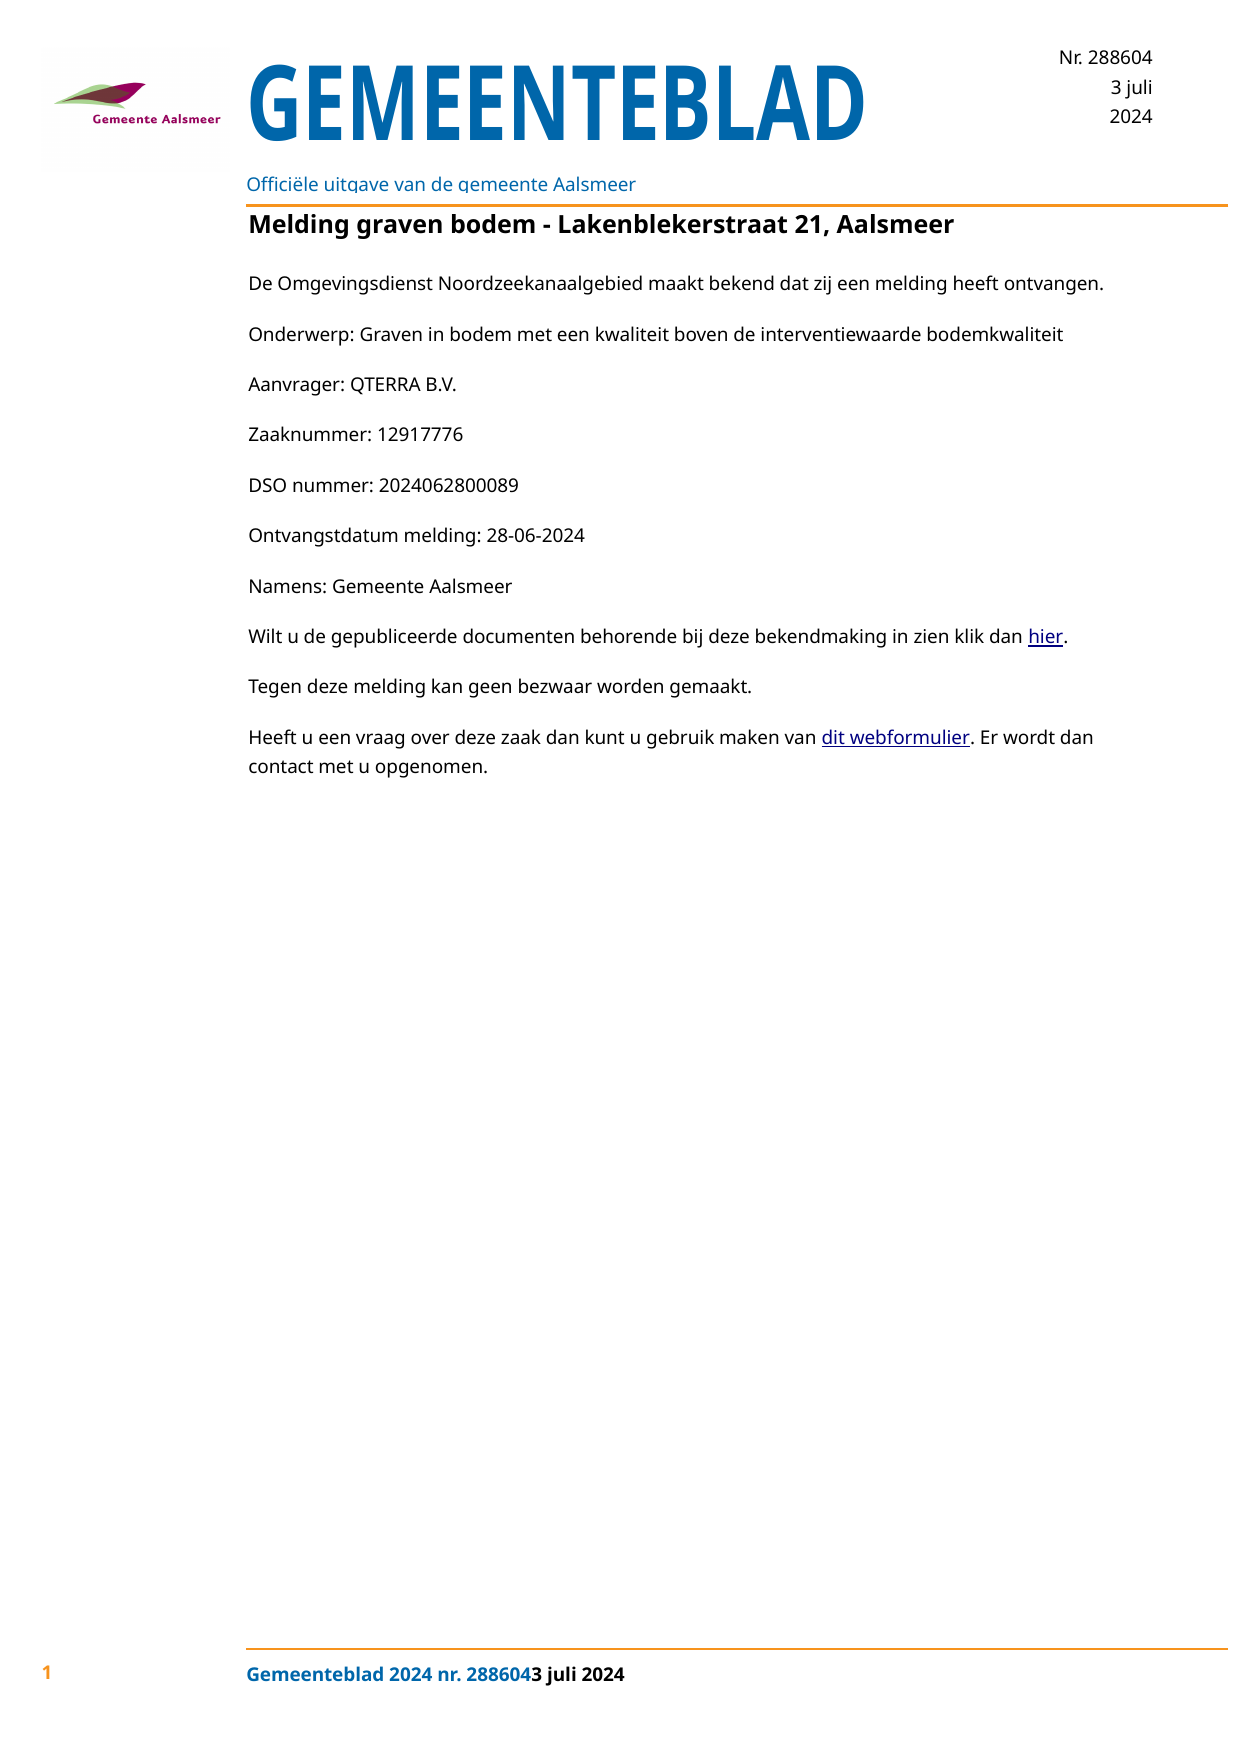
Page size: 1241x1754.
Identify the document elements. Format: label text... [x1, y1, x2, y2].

text Wilt u de gepubliceerde documenten behorende bij deze bekendmaking in zien klik dan hier. [248, 623, 1152, 649]
text Aanvrager: QTERRA B.V. [248, 371, 1152, 397]
text Namens: Gemeente Aalsmeer [248, 573, 1152, 598]
text Tegen deze melding kan geen bezwaar worden gemaakt. [248, 674, 1152, 699]
text Onderwerp: Graven in bodem met een kwaliteit boven de interventiewaarde bodemkwaliteit [248, 321, 1152, 346]
picture [41, 47, 231, 172]
text Melding graven bodem - Lakenblekerstraat 21, Aalsmeer [248, 207, 1152, 241]
text De Omgevingsdienst Noordzeekanaalgebied maakt bekend dat zij een melding heeft ontvangen. [248, 270, 1152, 296]
text Ontvangstdatum melding: 28-06-2024 [248, 522, 1152, 548]
text DSO nummer: 2024062800089 [248, 472, 1152, 498]
text Heeft u een vraag over deze zaak dan kunt u gebruik maken van dit webformulier. Er wordt dan contact met u opgenomen. [248, 724, 1152, 779]
text Zaaknummer: 12917776 [248, 422, 1152, 447]
